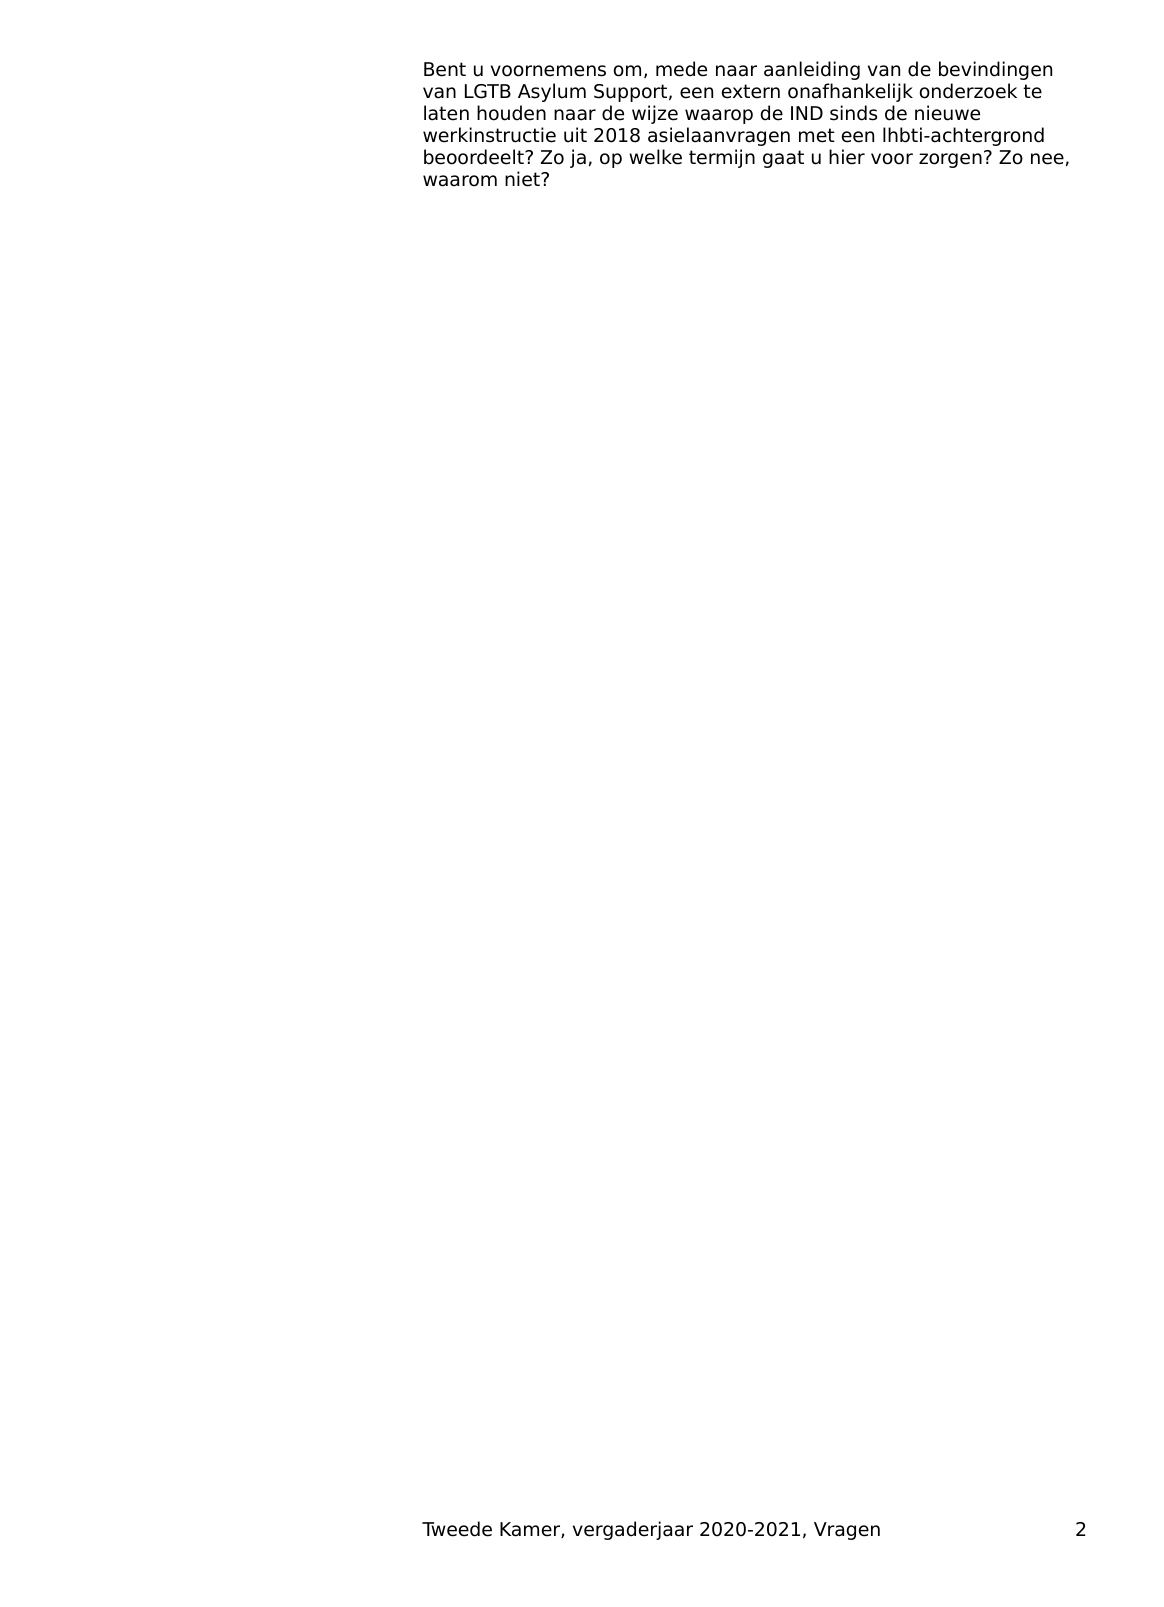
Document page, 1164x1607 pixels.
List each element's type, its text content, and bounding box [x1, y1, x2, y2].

text Bent u voornemens om, mede naar aanleiding van de bevindingen van LGTB Asylum Support, een extern onafhankelijk onderzoek te laten houden naar de wijze waarop de IND sinds de nieuwe werkinstructie uit 2018 asielaanvragen met een lhbti-achtergrond beoordeelt? Zo ja, op welke termijn gaat u hier voor zorgen? Zo nee, waarom niet? [422, 59, 1087, 191]
